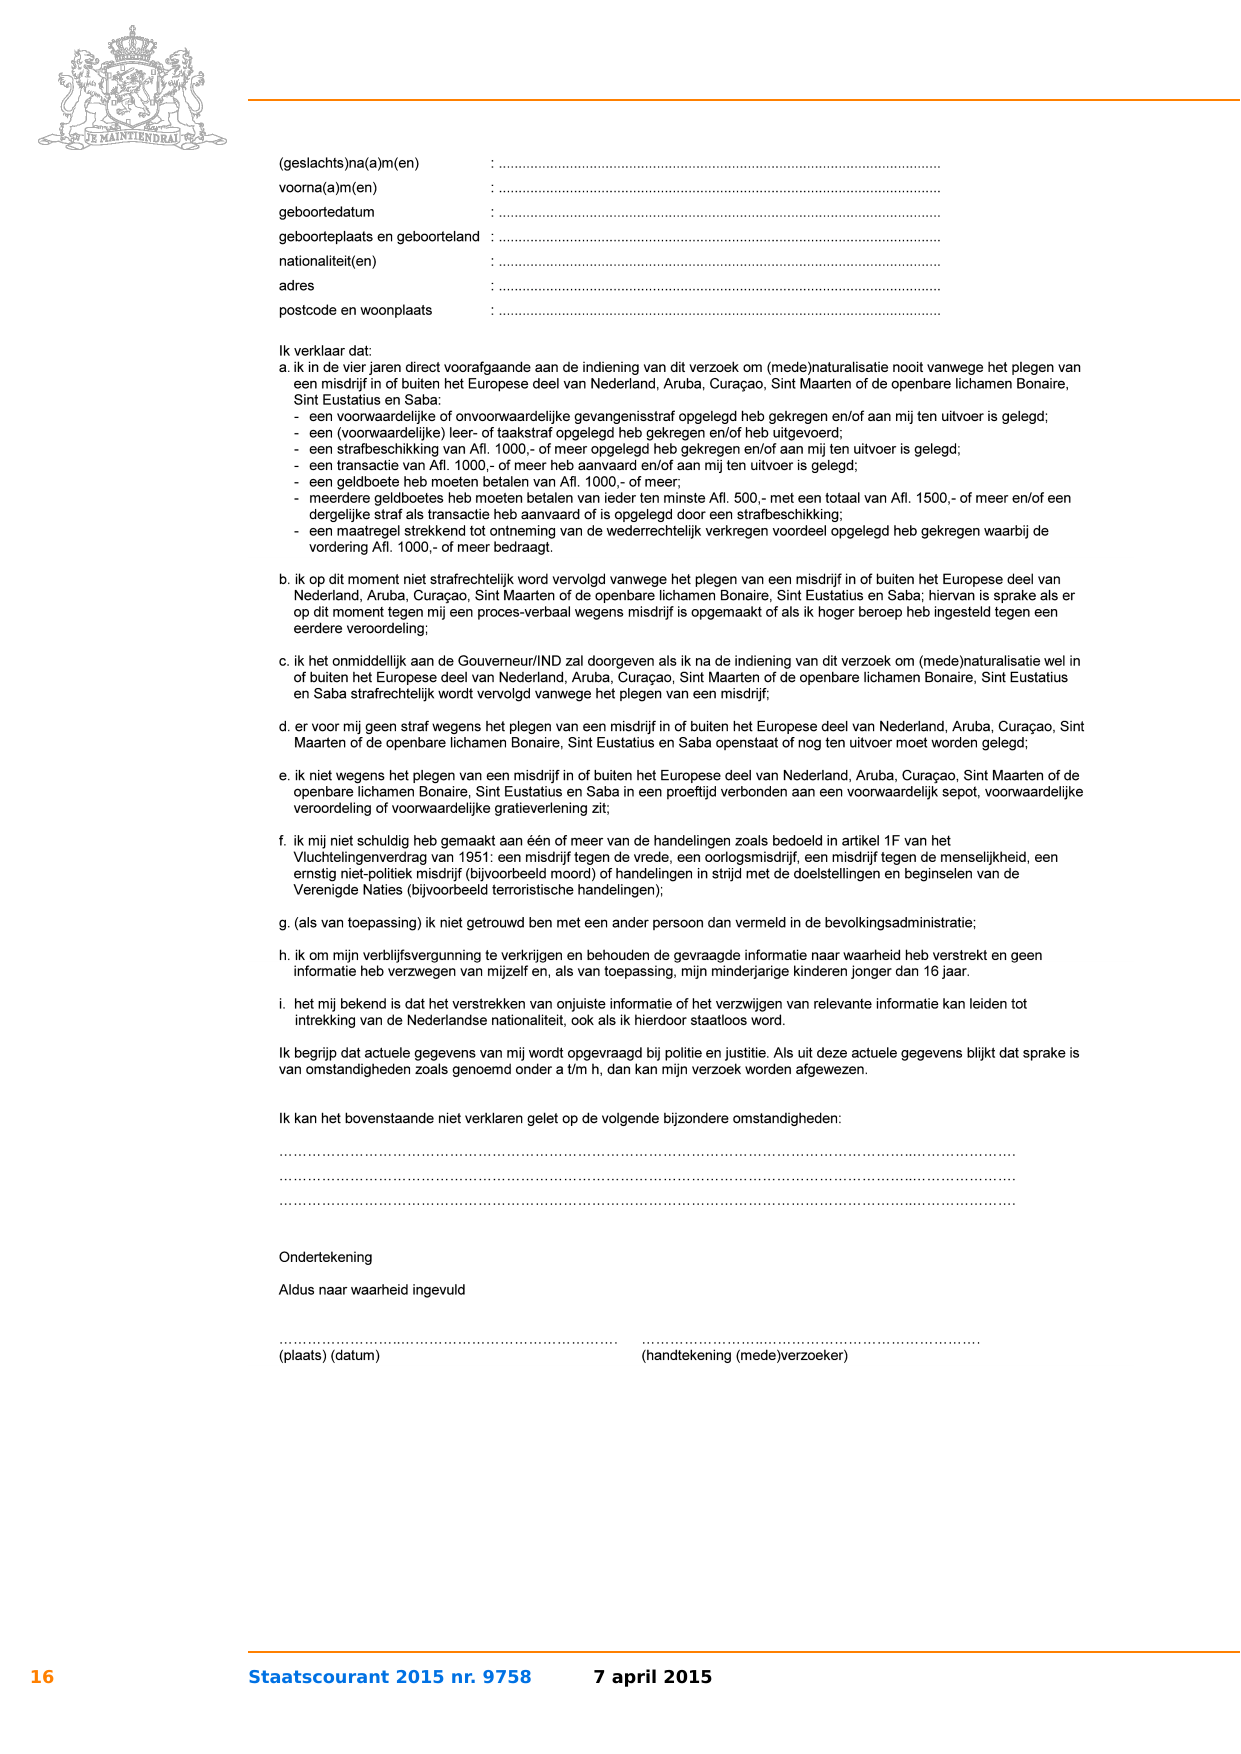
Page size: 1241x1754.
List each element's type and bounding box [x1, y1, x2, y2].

picture [38, 25, 227, 150]
picture [248, 155, 1134, 1366]
